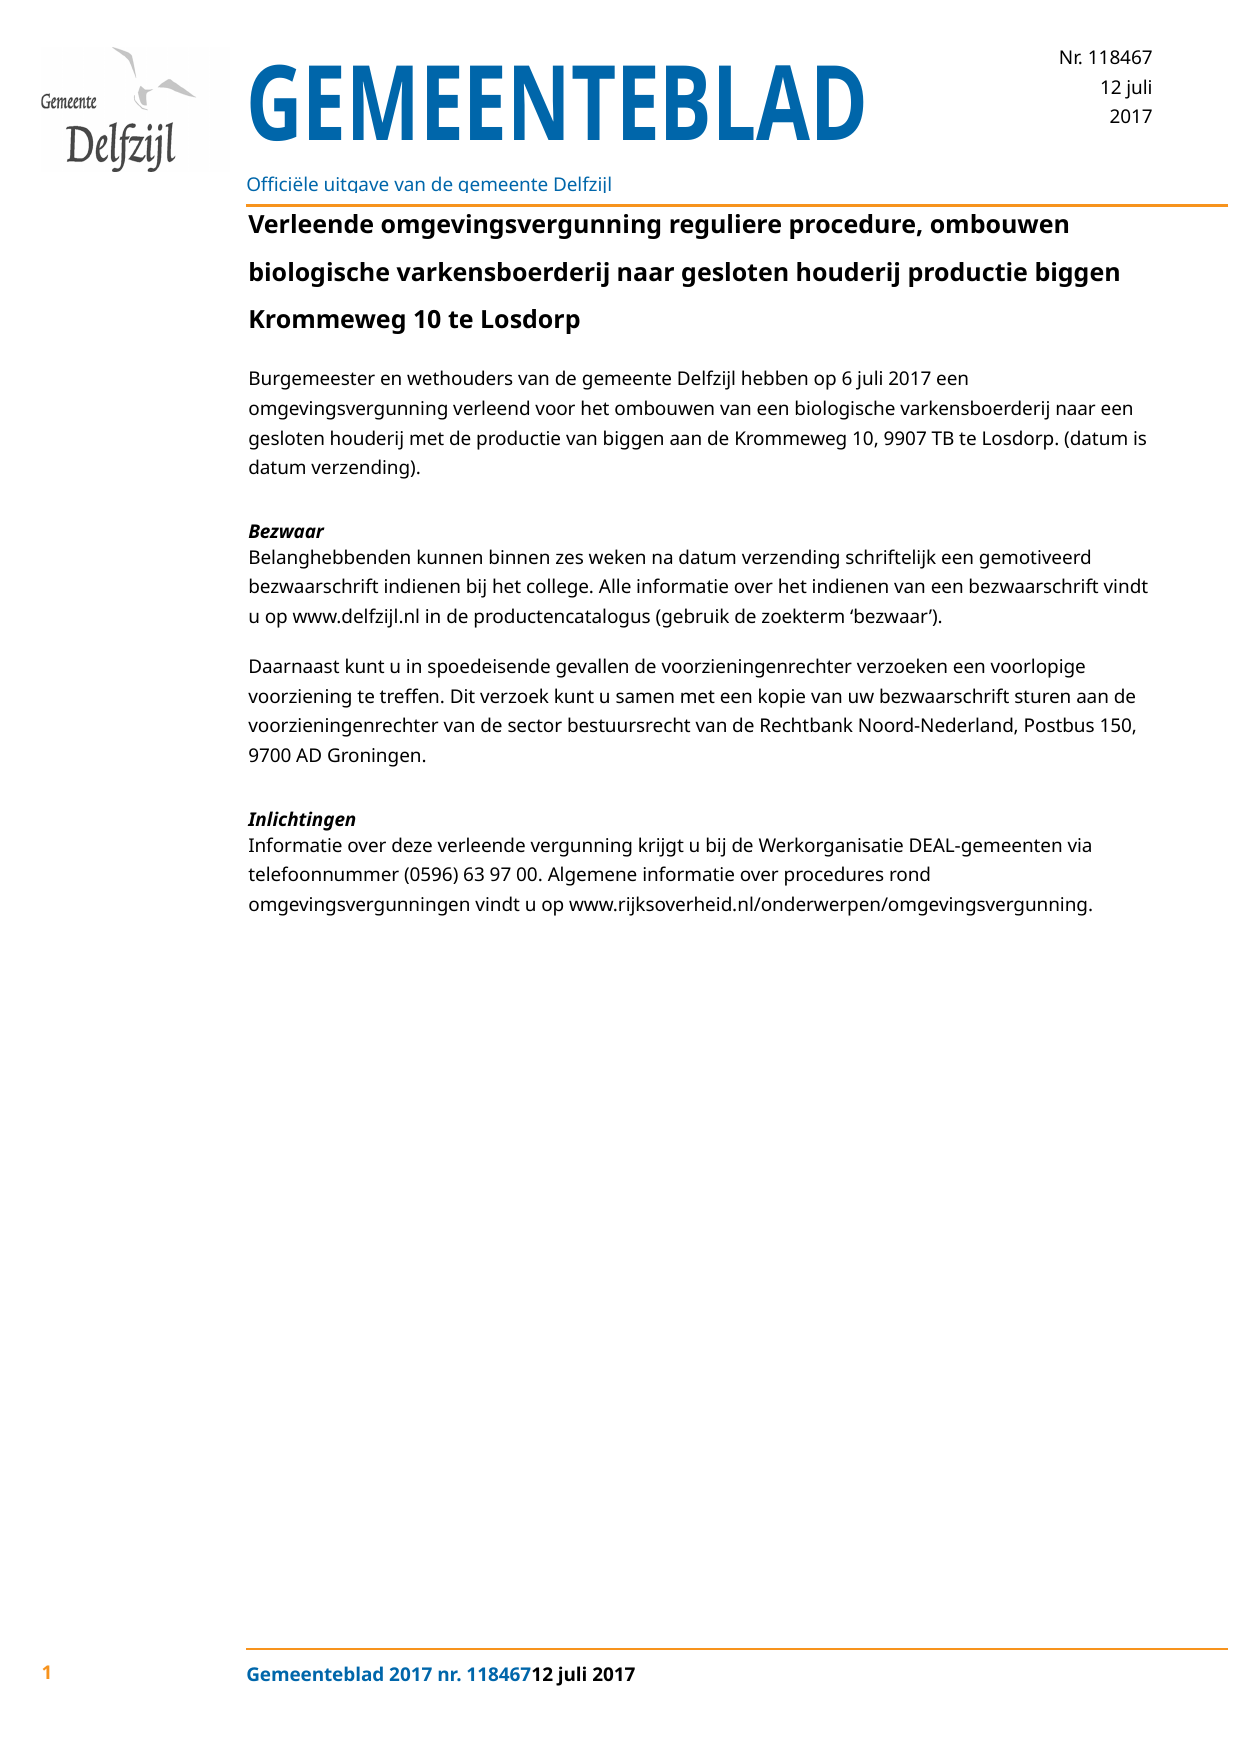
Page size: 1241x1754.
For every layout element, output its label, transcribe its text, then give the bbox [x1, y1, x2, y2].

text Bezwaar [248, 518, 1152, 544]
text Inlichtingen [248, 806, 1152, 832]
picture [41, 47, 231, 172]
text Informatie over deze verleende vergunning krijgt u bij de Werkorganisatie DEAL-gemeenten via telefoonnummer (0596) 63 97 00. Algemene informatie over procedures rond omgevingsvergunningen vindt u op www.rijksoverheid.nl/onderwerpen/omgevingsvergunning. [248, 832, 1152, 917]
text Belanghebbenden kunnen binnen zes weken na datum verzending schriftelijk een gemotiveerd bezwaarschrift indienen bij het college. Alle informatie over het indienen van een bezwaarschrift vindt u op www.delfzijl.nl in de productencatalogus (gebruik de zoekterm ‘bezwaar’). [248, 544, 1152, 629]
text Burgemeester en wethouders van de gemeente Delfzijl hebben op 6 juli 2017 een omgevingsvergunning verleend voor het ombouwen van een biologische varkensboerderij naar een gesloten houderij met de productie van biggen aan de Krommeweg 10, 9907 TB te Losdorp. (datum is datum verzending). [248, 366, 1152, 480]
text Daarnaast kunt u in spoedeisende gevallen de voorzieningenrechter verzoeken een voorlopige voorziening te treffen. Dit verzoek kunt u samen met een kopie van uw bezwaarschrift sturen aan de voorzieningenrechter van de sector bestuursrecht van de Rechtbank Noord-Nederland, Postbus 150, 9700 AD Groningen. [248, 653, 1152, 768]
text Verleende omgevingsvergunning reguliere procedure, ombouwen biologische varkensboerderij naar gesloten houderij productie biggen Krommeweg 10 te Losdorp [248, 207, 1152, 336]
